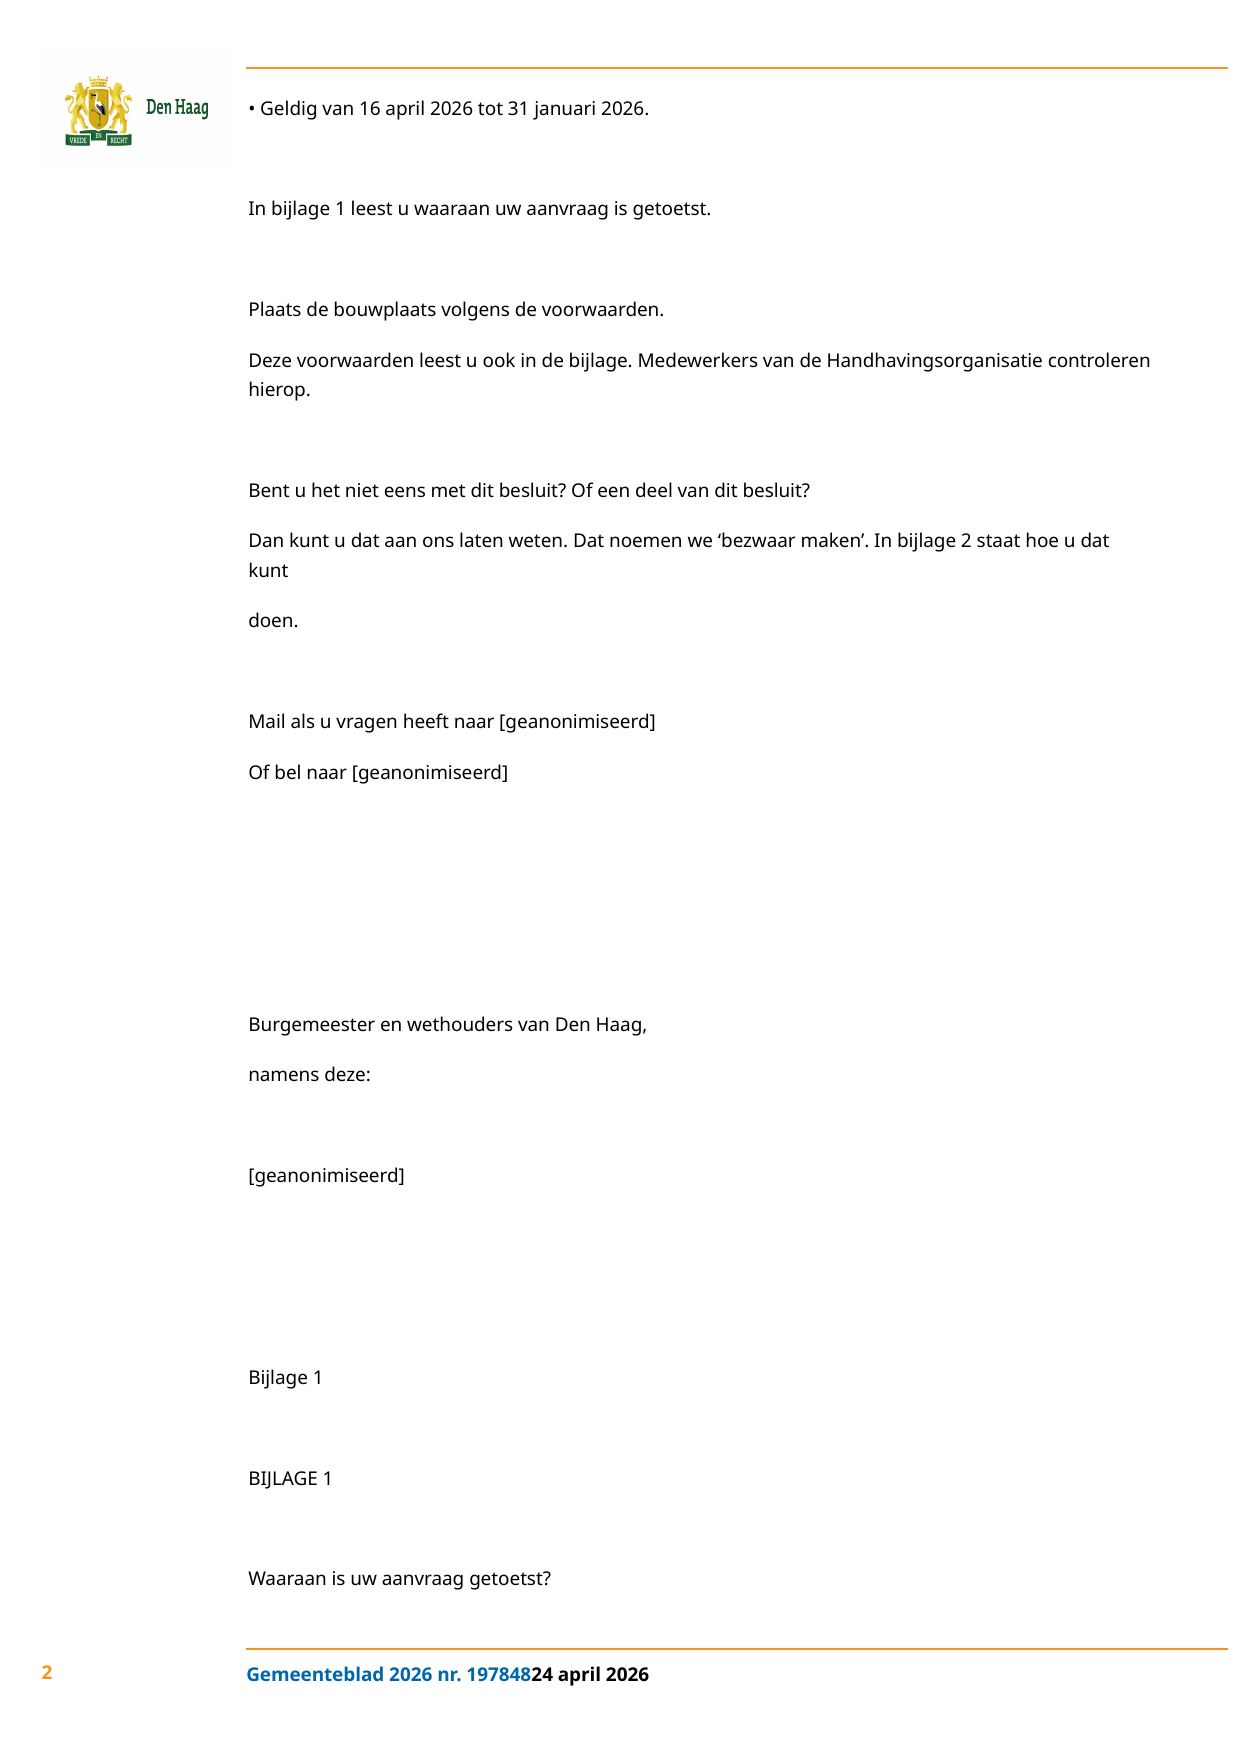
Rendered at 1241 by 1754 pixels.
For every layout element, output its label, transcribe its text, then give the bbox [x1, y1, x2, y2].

text Mail als u vragen heeft naar [geanonimiseerd] [248, 708, 1152, 734]
text Plaats de bouwplaats volgens de voorwaarden. [248, 296, 1152, 322]
text Bijlage 1 [248, 1364, 1152, 1390]
text Deze voorwaarden leest u ook in de bijlage. Medewerkers van de Handhavingsorganisatie controleren hierop. [248, 347, 1152, 402]
text Burgemeester en wethouders van Den Haag, [248, 1011, 1152, 1037]
picture [41, 47, 231, 172]
text Dan kunt u dat aan ons laten weten. Dat noemen we ‘bezwaar maken’. In bijlage 2 staat hoe u dat kunt [248, 528, 1152, 583]
text • Geldig van 16 april 2026 tot 31 januari 2026. [248, 95, 1152, 121]
text namens deze: [248, 1061, 1152, 1087]
text [geanonimiseerd] [248, 1162, 1152, 1188]
text Waaraan is uw aanvraag getoetst? [248, 1566, 1152, 1591]
text Bent u het niet eens met dit besluit? Of een deel van dit besluit? [248, 477, 1152, 503]
text In bijlage 1 leest u waaraan uw aanvraag is getoetst. [248, 196, 1152, 221]
text BIJLAGE 1 [248, 1465, 1152, 1491]
text Of bel naar [geanonimiseerd] [248, 759, 1152, 785]
text doen. [248, 608, 1152, 633]
